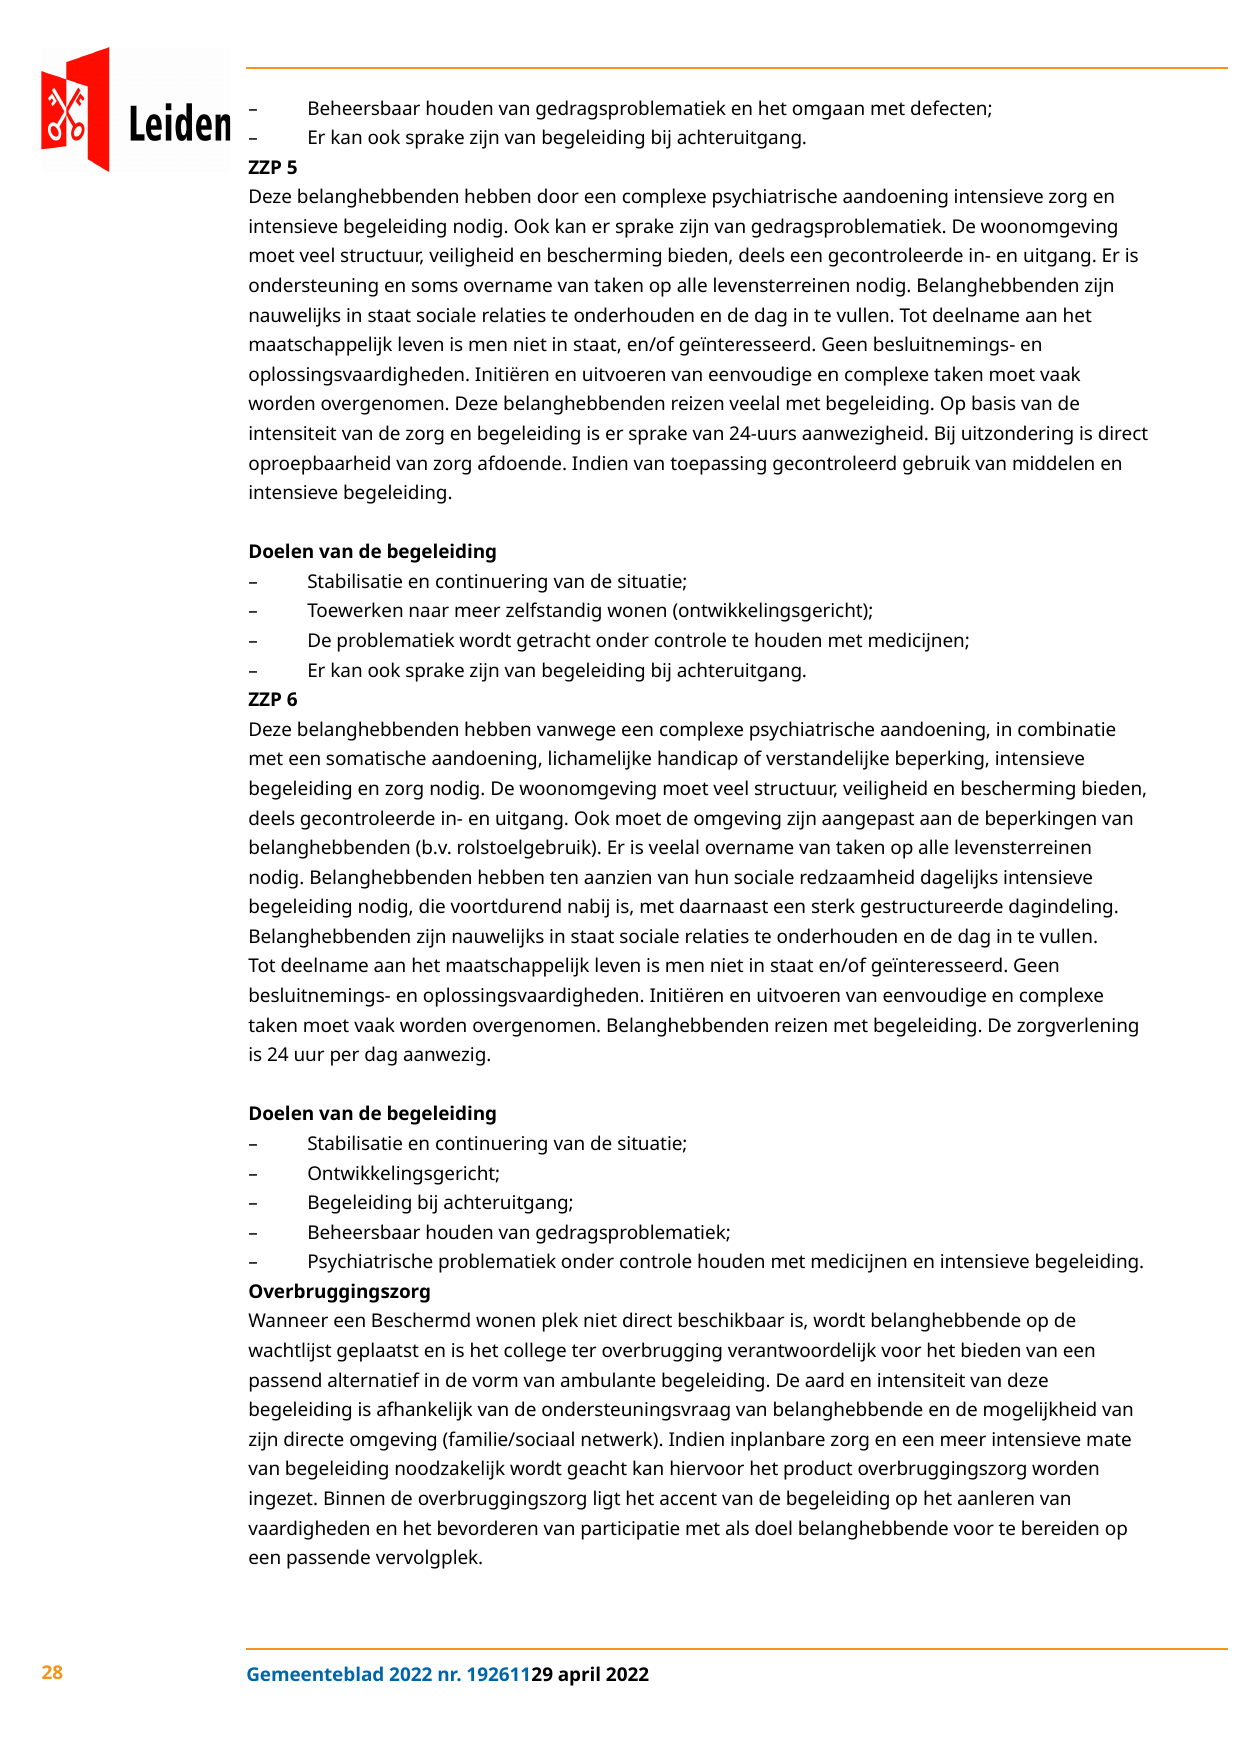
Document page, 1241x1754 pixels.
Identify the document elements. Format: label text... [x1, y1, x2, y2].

list Begeleiding bij achteruitgang; [248, 1189, 1152, 1215]
text ZZP 6 [248, 686, 1152, 712]
list Stabilisatie en continuering van de situatie; [248, 568, 1152, 594]
picture [41, 47, 231, 172]
list Er kan ook sprake zijn van begeleiding bij achteruitgang. [248, 657, 1152, 683]
text Tot deelname aan het maatschappelijk leven is men niet in staat en/of geïnteresseerd. Geen besluitnemings- en oplossingsvaardigheden. Initiëren en uitvoeren van eenvoudige en complexe taken moet vaak worden overgenomen. Belanghebbenden reizen met begeleiding. De zorgverlening is 24 uur per dag aanwezig. [248, 953, 1152, 1067]
list Er kan ook sprake zijn van begeleiding bij achteruitgang. [248, 124, 1152, 150]
list Beheersbaar houden van gedragsproblematiek en het omgaan met defecten; [248, 95, 1152, 121]
list Psychiatrische problematiek onder controle houden met medicijnen en intensieve begeleiding. [248, 1248, 1152, 1274]
text Deze belanghebbenden hebben door een complexe psychiatrische aandoening intensieve zorg en intensieve begeleiding nodig. Ook kan er sprake zijn van gedragsproblematiek. De woonomgeving moet veel structuur, veiligheid en bescherming bieden, deels een gecontroleerde in- en uitgang. Er is ondersteuning en soms overname van taken op alle levensterreinen nodig. Belanghebbenden zijn nauwelijks in staat sociale relaties te onderhouden en de dag in te vullen. Tot deelname aan het maatschappelijk leven is men niet in staat, en/of geïnteresseerd. Geen besluitnemings- en oplossingsvaardigheden. Initiëren en uitvoeren van eenvoudige en complexe taken moet vaak worden overgenomen. Deze belanghebbenden reizen veelal met begeleiding. Op basis van de intensiteit van de zorg en begeleiding is er sprake van 24-uurs aanwezigheid. Bij uitzondering is direct oproepbaarheid van zorg afdoende. Indien van toepassing gecontroleerd gebruik van middelen en intensieve begeleiding. [248, 183, 1152, 505]
text Doelen van de begeleiding [248, 538, 1152, 564]
list Stabilisatie en continuering van de situatie; [248, 1130, 1152, 1156]
text Wanneer een Beschermd wonen plek niet direct beschikbaar is, wordt belanghebbende op de wachtlijst geplaatst en is het college ter overbrugging verantwoordelijk voor het bieden van een passend alternatief in de vorm van ambulante begeleiding. De aard en intensiteit van deze begeleiding is afhankelijk van de ondersteuningsvraag van belanghebbende en de mogelijkheid van zijn directe omgeving (familie/sociaal netwerk). Indien inplanbare zorg en een meer intensieve mate van begeleiding noodzakelijk wordt geacht kan hiervoor het product overbruggingszorg worden ingezet. Binnen de overbruggingszorg ligt het accent van de begeleiding op het aanleren van vaardigheden en het bevorderen van participatie met als doel belanghebbende voor te bereiden op een passende vervolgplek. [248, 1308, 1152, 1570]
list Ontwikkelingsgericht; [248, 1160, 1152, 1186]
list Toewerken naar meer zelfstandig wonen (ontwikkelingsgericht); [248, 598, 1152, 623]
text ZZP 5 [248, 154, 1152, 180]
text Overbruggingszorg [248, 1278, 1152, 1304]
text Doelen van de begeleiding [248, 1101, 1152, 1126]
list De problematiek wordt getracht onder controle te houden met medicijnen; [248, 627, 1152, 653]
list Beheersbaar houden van gedragsproblematiek; [248, 1219, 1152, 1245]
text Deze belanghebbenden hebben vanwege een complexe psychiatrische aandoening, in combinatie met een somatische aandoening, lichamelijke handicap of verstandelijke beperking, intensieve begeleiding en zorg nodig. De woonomgeving moet veel structuur, veiligheid en bescherming bieden, deels gecontroleerde in- en uitgang. Ook moet de omgeving zijn aangepast aan de beperkingen van belanghebbenden (b.v. rolstoelgebruik). Er is veelal overname van taken op alle levensterreinen nodig. Belanghebbenden hebben ten aanzien van hun sociale redzaamheid dagelijks intensieve begeleiding nodig, die voortdurend nabij is, met daarnaast een sterk gestructureerde dagindeling. Belanghebbenden zijn nauwelijks in staat sociale relaties te onderhouden en de dag in te vullen. [248, 716, 1152, 949]
